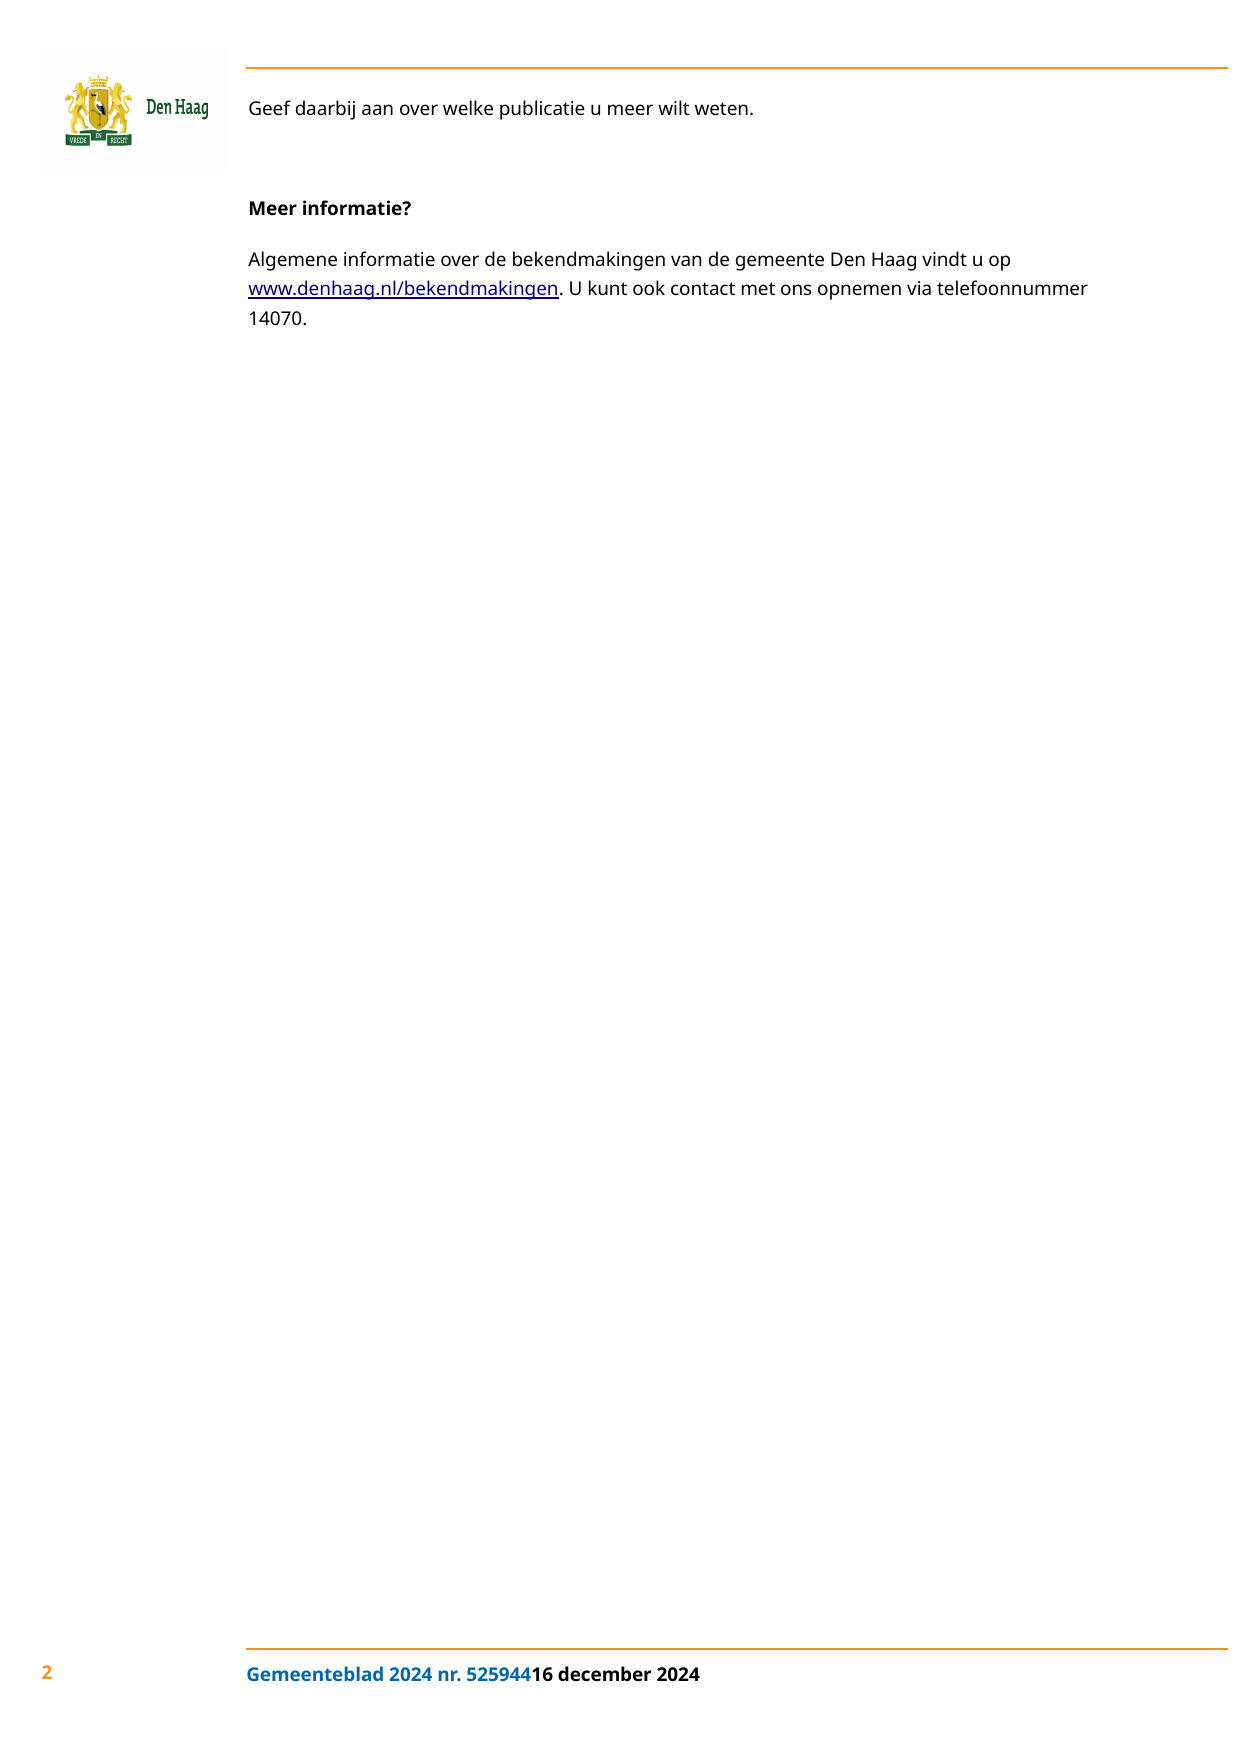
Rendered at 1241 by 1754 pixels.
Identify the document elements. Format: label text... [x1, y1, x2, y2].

text Meer informatie? [248, 196, 1152, 221]
text Algemene informatie over de bekendmakingen van de gemeente Den Haag vindt u op www.denhaag.nl/bekendmakingen. U kunt ook contact met ons opnemen via telefoonnummer 14070. [248, 246, 1152, 331]
picture [41, 47, 231, 172]
text Geef daarbij aan over welke publicatie u meer wilt weten. [248, 95, 1152, 121]
